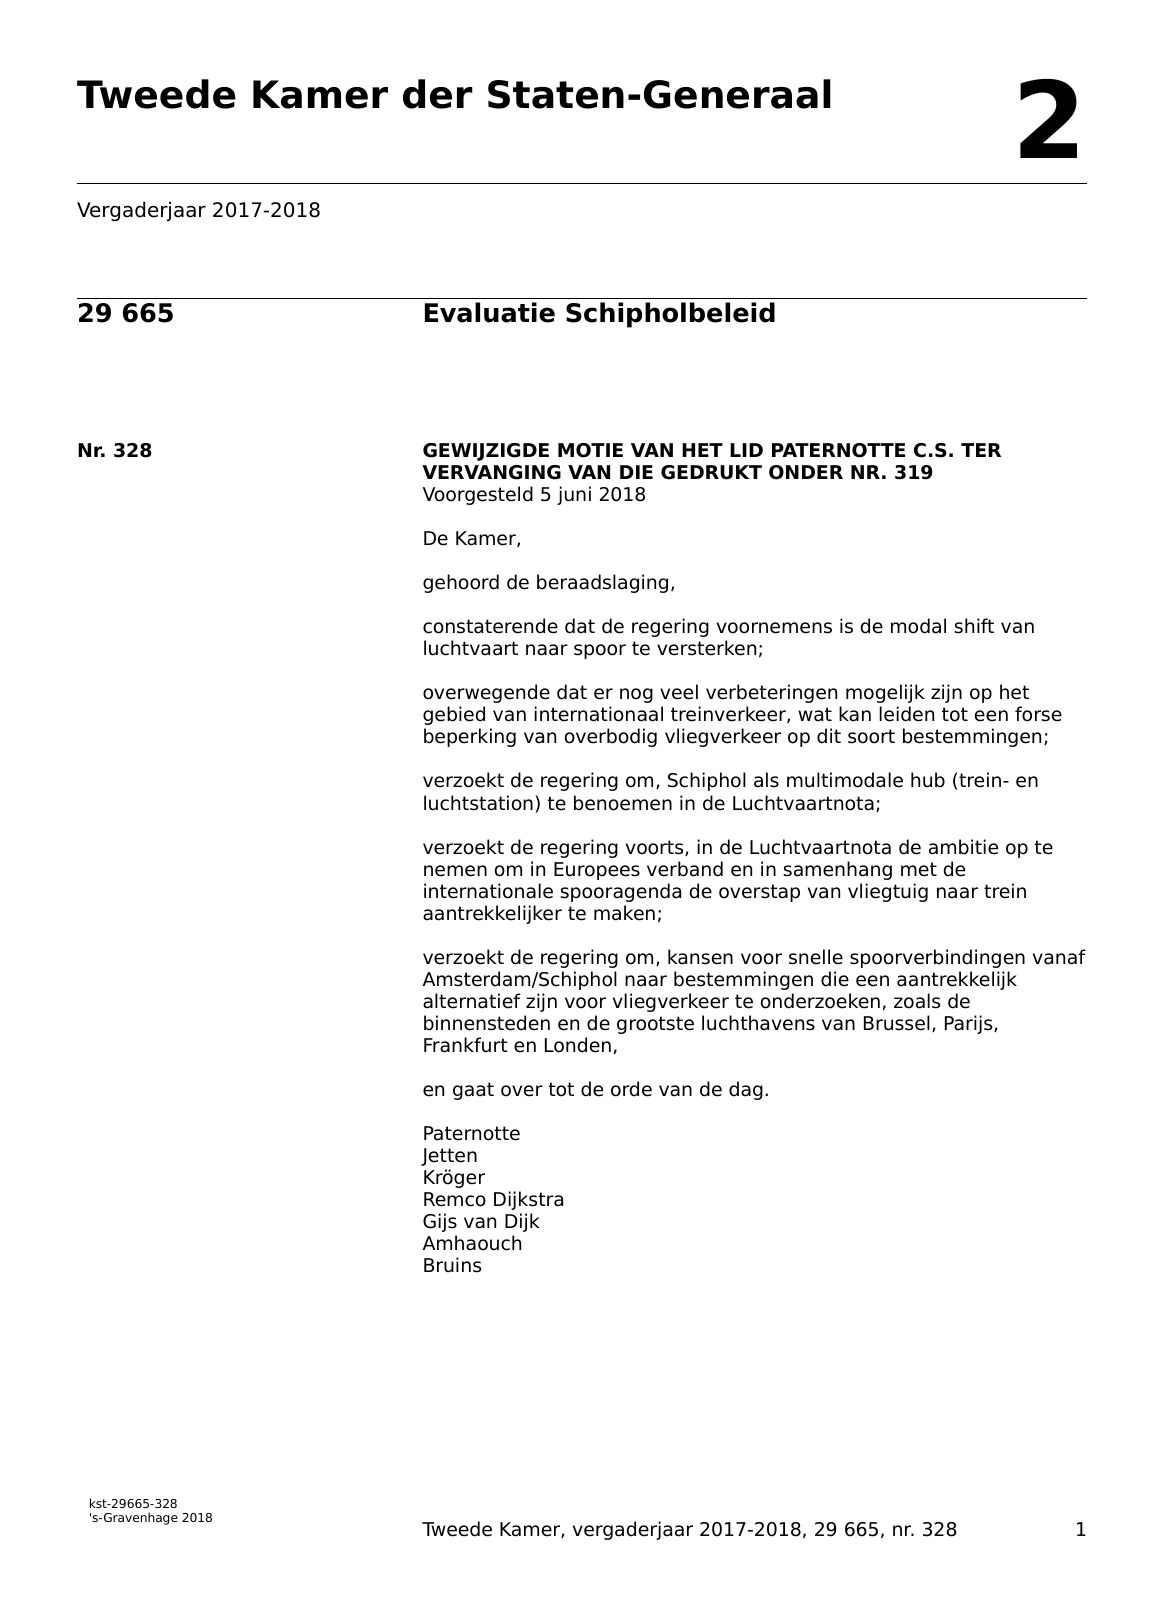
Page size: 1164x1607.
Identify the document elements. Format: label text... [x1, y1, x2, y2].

text verzoekt de regering voorts, in de Luchtvaartnota de ambitie op te nemen om in Europees verband en in samenhang met de internationale spooragenda de overstap van vliegtuig naar trein aantrekkelijker te maken; [422, 837, 1087, 924]
text en gaat over tot de orde van de dag. [422, 1079, 1087, 1101]
text Paternotte [422, 1123, 1087, 1145]
subtitle Nr. 328 GEWIJZIGDE MOTIE VAN HET LID PATERNOTTE C.S. TER VERVANGING VAN DIE GEDRUKT ONDER NR. 319 [77, 440, 1087, 484]
text Voorgesteld 5 juni 2018 [422, 484, 1087, 506]
text Remco Dijkstra [422, 1189, 1087, 1211]
text verzoekt de regering om, kansen voor snelle spoorverbindingen vanaf Amsterdam/Schiphol naar bestemmingen die een aantrekkelijk alternatief zijn voor vliegverkeer te onderzoeken, zoals de binnensteden en de grootste luchthavens van Brussel, Parijs, Frankfurt en Londen, [422, 947, 1087, 1057]
text overwegende dat er nog veel verbeteringen mogelijk zijn op het gebied van internationaal treinverkeer, wat kan leiden tot een forse beperking van overbodig vliegverkeer op dit soort bestemmingen; [422, 682, 1087, 748]
text Amhaouch [422, 1233, 1087, 1255]
text De Kamer, [422, 528, 1087, 550]
text 's-Gravenhage 2018 [88, 1511, 323, 1525]
text Jetten [422, 1145, 1087, 1167]
text Gijs van Dijk [422, 1211, 1087, 1233]
text constaterende dat de regering voornemens is de modal shift van luchtvaart naar spoor te versterken; [422, 616, 1087, 660]
subtitle 29 665 Evaluatie Schipholbeleid [77, 299, 1087, 329]
table_cell Vergaderjaar 2017-2018 [77, 184, 1087, 298]
table_header 2 [886, 59, 1087, 183]
text kst-29665-328 [88, 1497, 323, 1511]
table_header Tweede Kamer der Staten-Generaal [77, 59, 886, 183]
text Kröger [422, 1167, 1087, 1189]
text gehoord de beraadslaging, [422, 572, 1087, 594]
text verzoekt de regering om, Schiphol als multimodale hub (trein- en luchtstation) te benoemen in de Luchtvaartnota; [422, 770, 1087, 814]
text Bruins [422, 1255, 1087, 1277]
